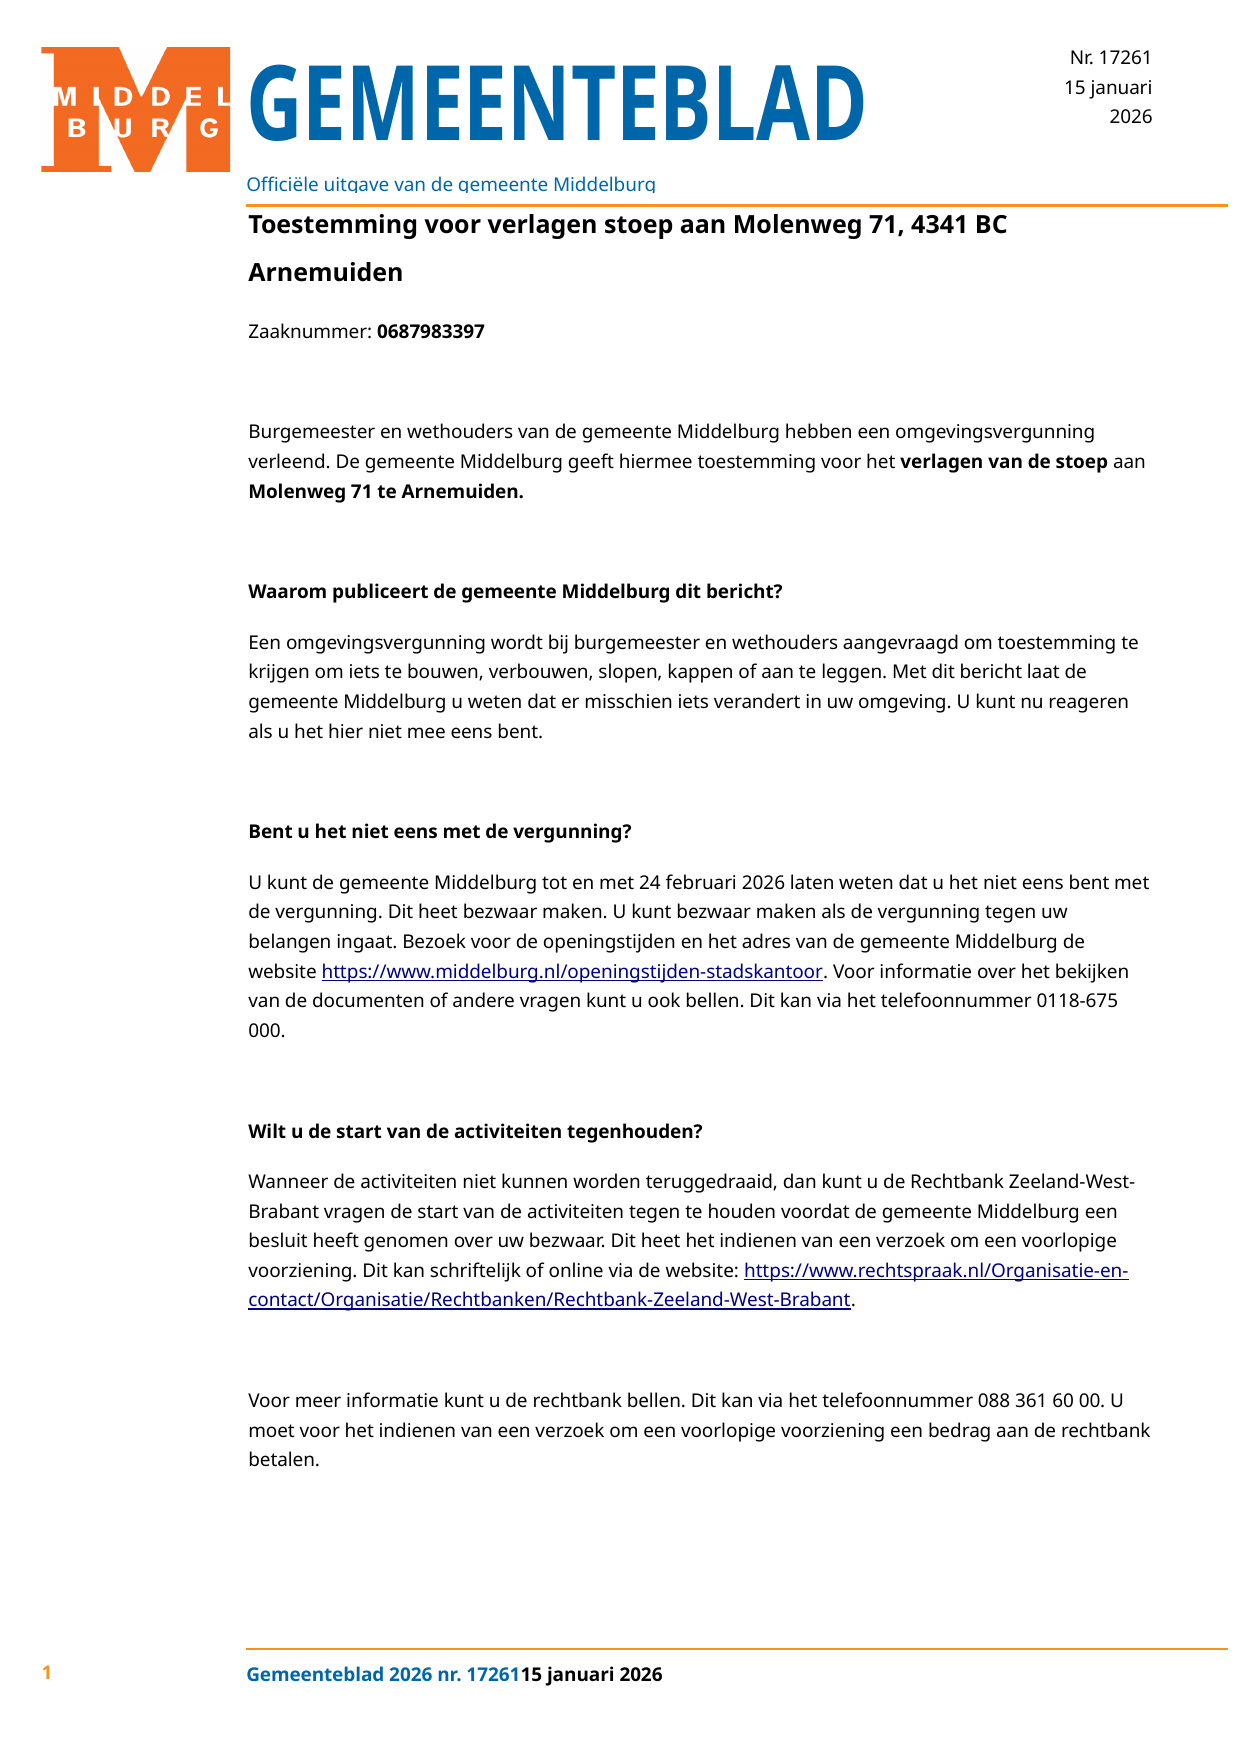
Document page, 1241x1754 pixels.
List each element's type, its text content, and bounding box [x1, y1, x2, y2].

text U kunt de gemeente Middelburg tot en met 24 februari 2026 laten weten dat u het niet eens bent met de vergunning. Dit heet bezwaar maken. U kunt bezwaar maken als de vergunning tegen uw belangen ingaat. Bezoek voor de openingstijden en het adres van de gemeente Middelburg de website https://www.middelburg.nl/openingstijden-stadskantoor. Voor informatie over het bekijken van de documenten of andere vragen kunt u ook bellen. Dit kan via het telefoonnummer 0118-675 000. [248, 869, 1152, 1043]
text Voor meer informatie kunt u de rechtbank bellen. Dit kan via het telefoonnummer 088 361 60 00. U moet voor het indienen van een verzoek om een voorlopige voorziening een bedrag aan de rechtbank betalen. [248, 1387, 1152, 1472]
text Toestemming voor verlagen stoep aan Molenweg 71, 4341 BC Arnemuiden [248, 207, 1152, 288]
text Wanneer de activiteiten niet kunnen worden teruggedraaid, dan kunt u de Rechtbank Zeeland-West-Brabant vragen de start van de activiteiten tegen te houden voordat de gemeente Middelburg een besluit heeft genomen over uw bezwaar. Dit heet het indienen van een verzoek om een voorlopige voorziening. Dit kan schriftelijk of online via de website: https://www.rechtspraak.nl/Organisatie-en-contact/Organisatie/Rechtbanken/Rechtbank-Zeeland-West-Brabant. [248, 1168, 1152, 1312]
text Bent u het niet eens met de vergunning? [248, 819, 1152, 844]
picture [41, 47, 231, 172]
text Waarom publiceert de gemeente Middelburg dit bericht? [248, 579, 1152, 604]
text Wilt u de start van de activiteiten tegenhouden? [248, 1118, 1152, 1144]
text Zaaknummer: 0687983397 [248, 318, 1152, 344]
text Een omgevingsvergunning wordt bij burgemeester en wethouders aangevraagd om toestemming te krijgen om iets te bouwen, verbouwen, slopen, kappen of aan te leggen. Met dit bericht laat de gemeente Middelburg u weten dat er misschien iets verandert in uw omgeving. U kunt nu reageren als u het hier niet mee eens bent. [248, 629, 1152, 744]
text Burgemeester en wethouders van de gemeente Middelburg hebben een omgevingsvergunning verleend. De gemeente Middelburg geeft hiermee toestemming voor het verlagen van de stoep aan Molenweg 71 te Arnemuiden. [248, 419, 1152, 504]
